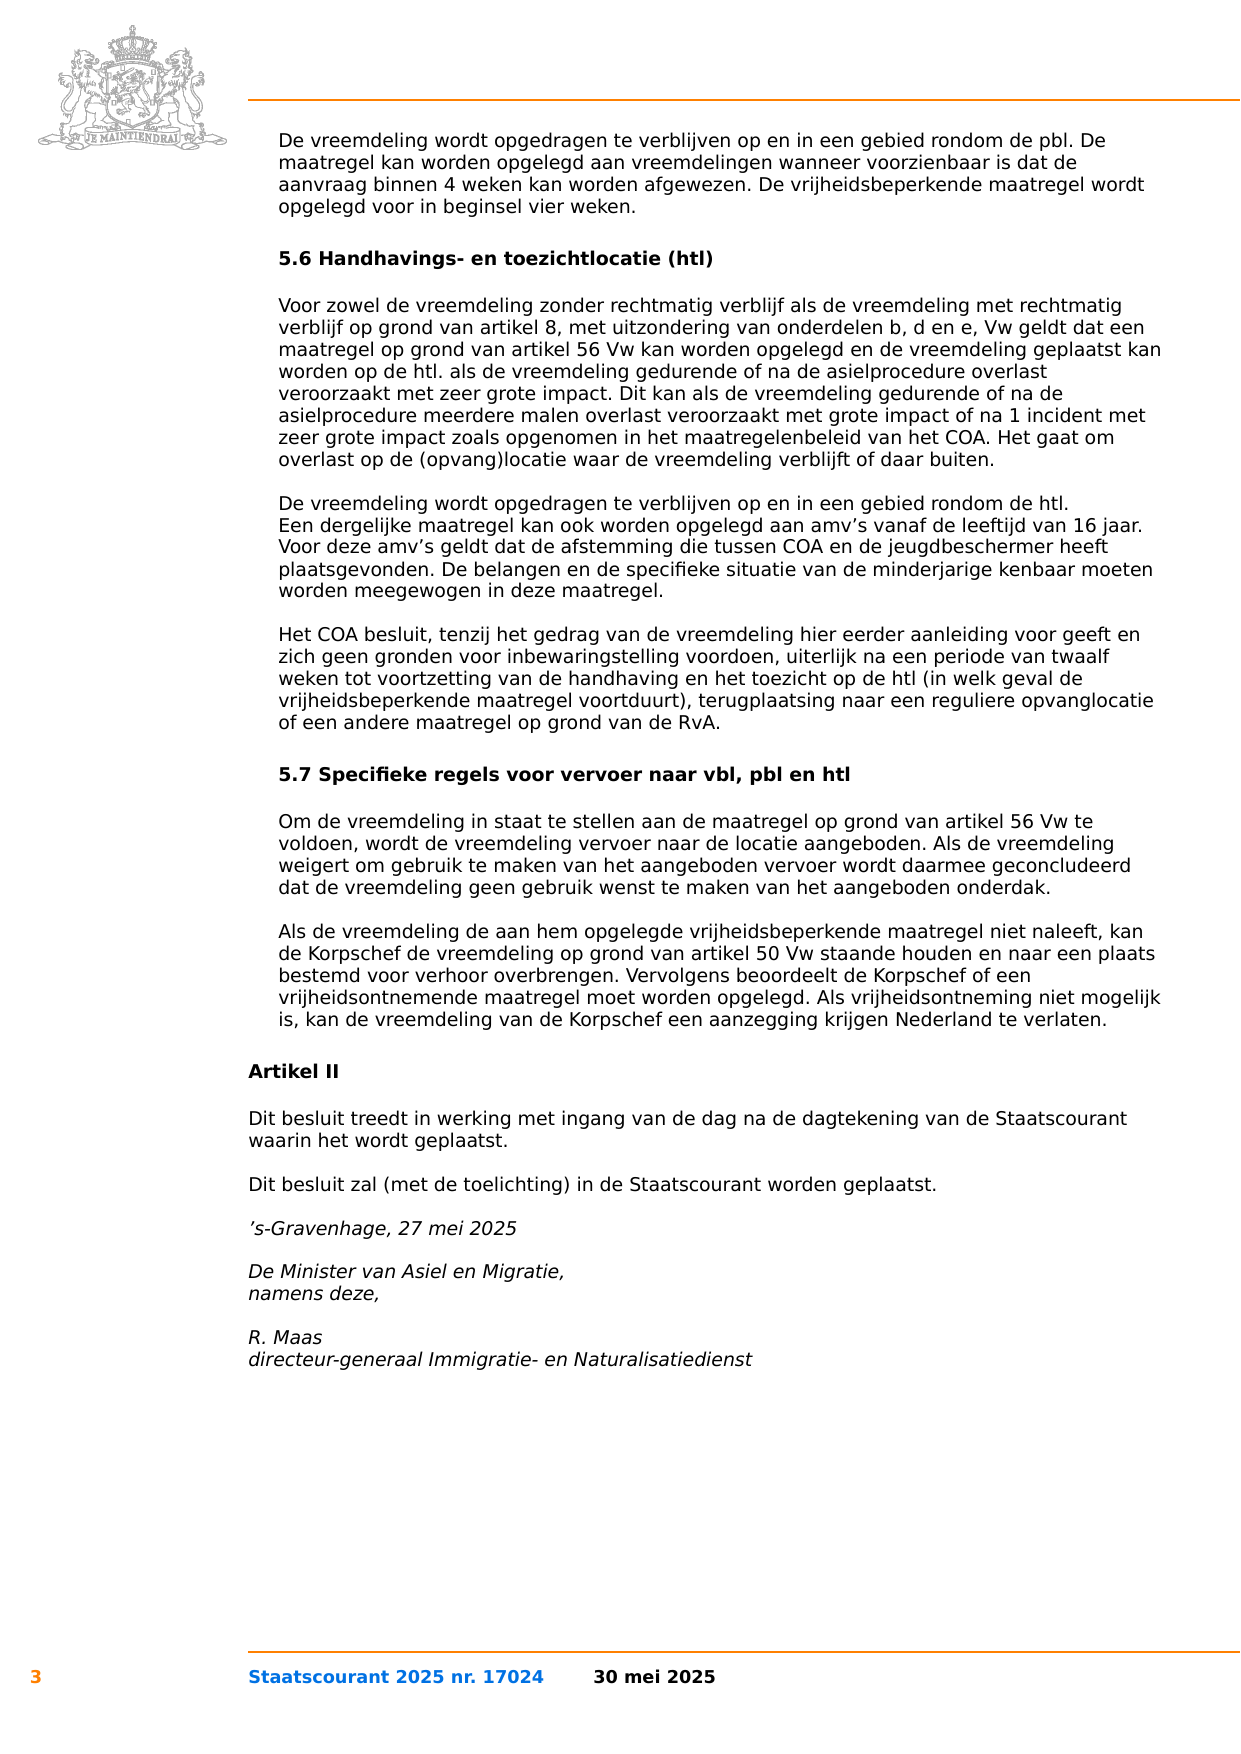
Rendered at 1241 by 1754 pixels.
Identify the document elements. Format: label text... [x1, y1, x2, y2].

text De vreemdeling wordt opgedragen te verblijven op en in een gebied rondom de htl. [278, 492, 1163, 514]
text Om de vreemdeling in staat te stellen aan de maatregel op grond van artikel 56 Vw te voldoen, wordt de vreemdeling vervoer naar de locatie aangeboden. Als de vreemdeling weigert om gebruik te maken van het aangeboden vervoer wordt daarmee geconcludeerd dat de vreemdeling geen gebruik wenst te maken van het aangeboden onderdak. [278, 811, 1163, 899]
text Een dergelijke maatregel kan ook worden opgelegd aan amv’s vanaf de leeftijd van 16 jaar. Voor deze amv’s geldt dat de afstemming die tussen COA en de jeugdbeschermer heeft plaatsgevonden. De belangen en de specifieke situatie van de minderjarige kenbaar moeten worden meegewogen in deze maatregel. [278, 514, 1163, 602]
picture [38, 25, 227, 150]
subtitle Artikel II [248, 1061, 1163, 1083]
text Dit besluit zal (met de toelichting) in de Staatscourant worden geplaatst. [248, 1174, 1163, 1196]
subtitle 5.6 Handhavings- en toezichtlocatie (htl) [278, 248, 1163, 270]
text Als de vreemdeling de aan hem opgelegde vrijheidsbeperkende maatregel niet naleeft, kan de Korpschef de vreemdeling op grond van artikel 50 Vw staande houden en naar een plaats bestemd voor verhoor overbrengen. Vervolgens beoordeelt de Korpschef of een vrijheidsontnemende maatregel moet worden opgelegd. Als vrijheidsontneming niet mogelijk is, kan de vreemdeling van de Korpschef een aanzegging krijgen Nederland te verlaten. [278, 921, 1163, 1031]
subtitle 5.7 Specifieke regels voor vervoer naar vbl, pbl en htl [278, 764, 1163, 786]
text De Minister van Asiel en Migratie, namens deze, R. Maas directeur-generaal Immigratie- en Naturalisatiedienst [248, 1261, 1163, 1371]
text De vreemdeling wordt opgedragen te verblijven op en in een gebied rondom de pbl. De maatregel kan worden opgelegd aan vreemdelingen wanneer voorzienbaar is dat de aanvraag binnen 4 weken kan worden afgewezen. De vrijheidsbeperkende maatregel wordt opgelegd voor in beginsel vier weken. [278, 130, 1163, 218]
text Voor zowel de vreemdeling zonder rechtmatig verblijf als de vreemdeling met rechtmatig verblijf op grond van artikel 8, met uitzondering van onderdelen b, d en e, Vw geldt dat een maatregel op grond van artikel 56 Vw kan worden opgelegd en de vreemdeling geplaatst kan worden op de htl. als de vreemdeling gedurende of na de asielprocedure overlast veroorzaakt met zeer grote impact. Dit kan als de vreemdeling gedurende of na de asielprocedure meerdere malen overlast veroorzaakt met grote impact of na 1 incident met zeer grote impact zoals opgenomen in het maatregelenbeleid van het COA. Het gaat om overlast op de (opvang)locatie waar de vreemdeling verblijft of daar buiten. [278, 295, 1163, 471]
text ’s-Gravenhage, 27 mei 2025 [248, 1217, 1163, 1239]
text Het COA besluit, tenzij het gedrag van de vreemdeling hier eerder aanleiding voor geeft en zich geen gronden voor inbewaringstelling voordoen, uiterlijk na een periode van twaalf weken tot voortzetting van de handhaving en het toezicht op de htl (in welk geval de vrijheidsbeperkende maatregel voortduurt), terugplaatsing naar een reguliere opvanglocatie of een andere maatregel op grond van de RvA. [278, 624, 1163, 734]
text Dit besluit treedt in werking met ingang van de dag na de dagtekening van de Staatscourant waarin het wordt geplaatst. [248, 1108, 1163, 1152]
